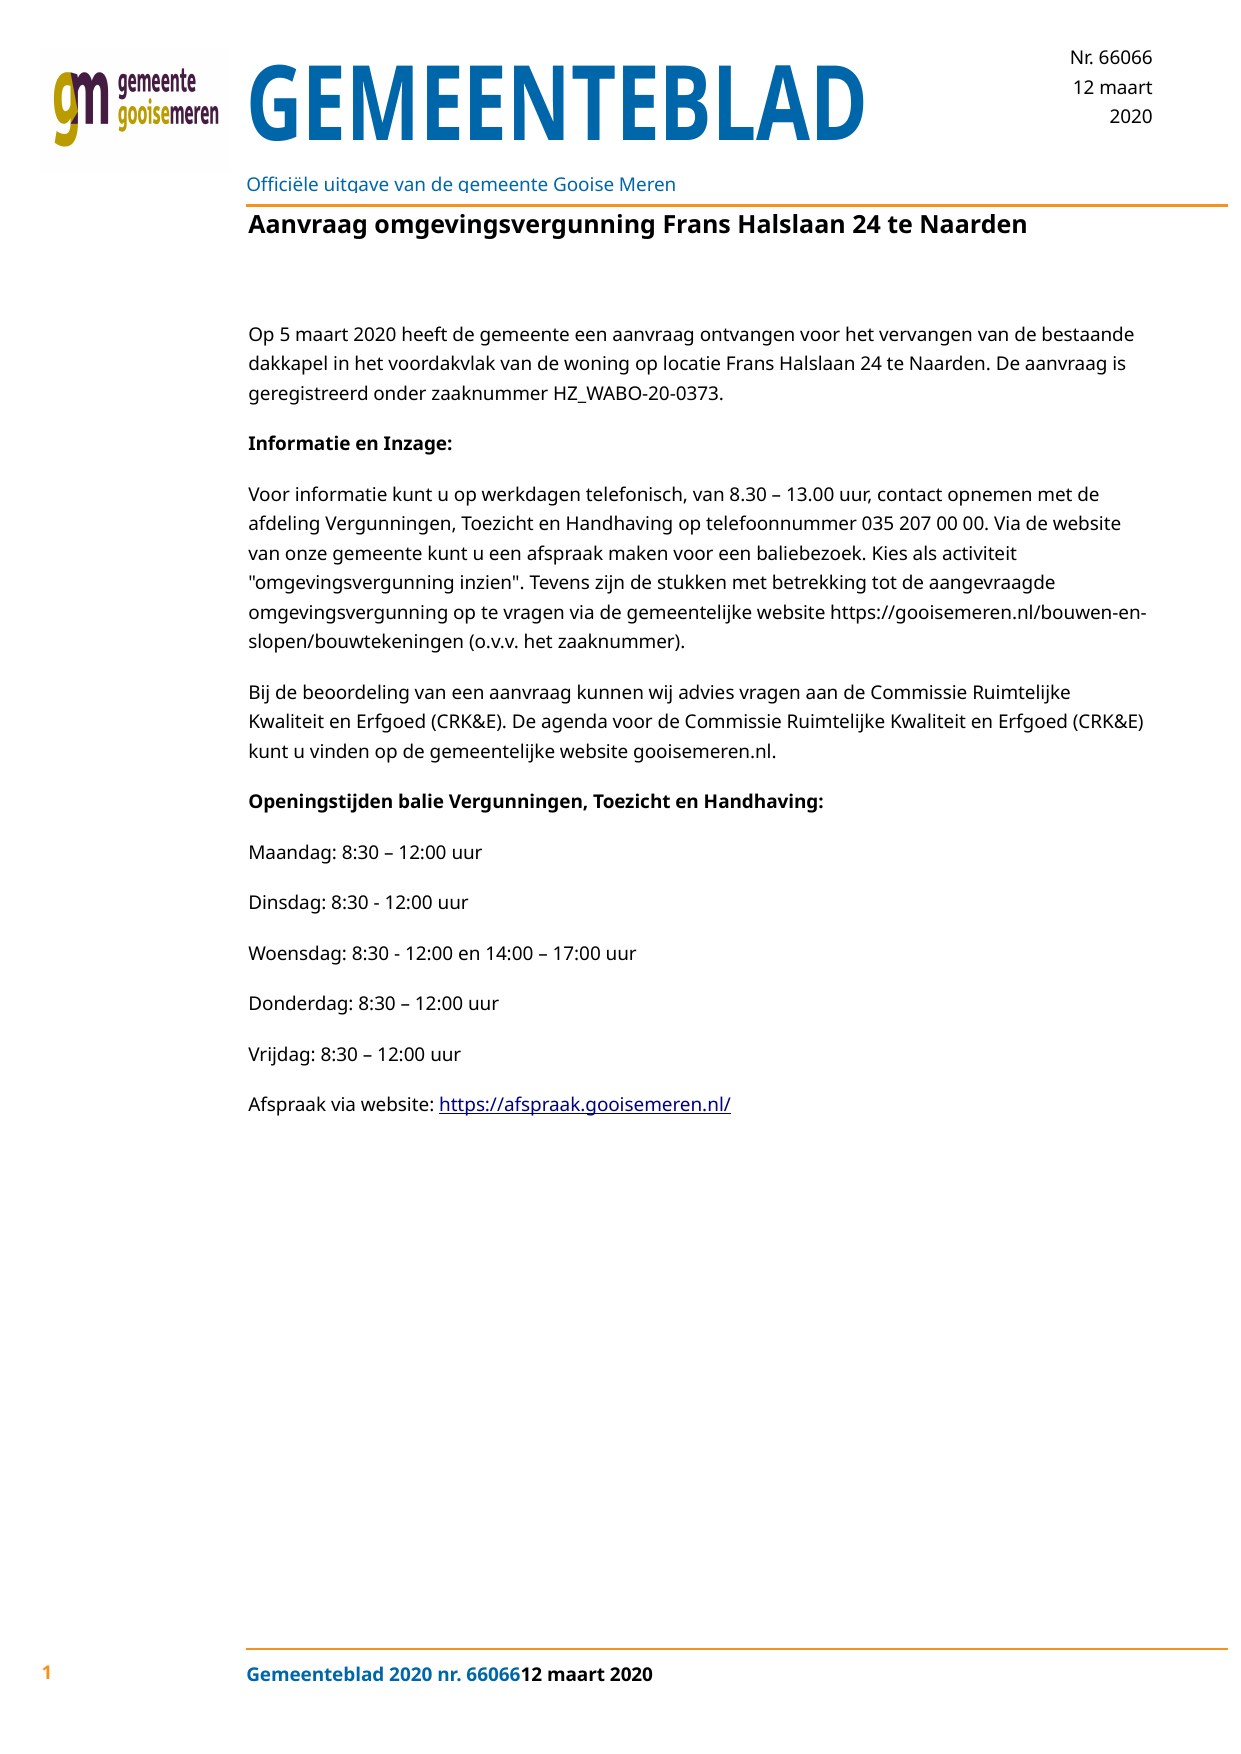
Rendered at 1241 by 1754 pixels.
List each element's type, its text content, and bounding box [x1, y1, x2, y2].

text Aanvraag omgevingsvergunning Frans Halslaan 24 te Naarden [248, 207, 1152, 241]
picture [41, 47, 231, 172]
text Openingstijden balie Vergunningen, Toezicht en Handhaving: [248, 789, 1152, 814]
text Vrijdag: 8:30 – 12:00 uur [248, 1041, 1152, 1066]
text Op 5 maart 2020 heeft de gemeente een aanvraag ontvangen voor het vervangen van de bestaande dakkapel in het voordakvlak van de woning op locatie Frans Halslaan 24 te Naarden. De aanvraag is geregistreerd onder zaaknummer HZ_WABO-20-0373. [248, 321, 1152, 406]
text Voor informatie kunt u op werkdagen telefonisch, van 8.30 – 13.00 uur, contact opnemen met de afdeling Vergunningen, Toezicht en Handhaving op telefoonnummer 035 207 00 00. Via de website van onze gemeente kunt u een afspraak maken voor een baliebezoek. Kies als activiteit "omgevingsvergunning inzien". Tevens zijn de stukken met betrekking tot de aangevraagde omgevingsvergunning op te vragen via de gemeentelijke website https://gooisemeren.nl/bouwen-en-slopen/bouwtekeningen (o.v.v. het zaaknummer). [248, 481, 1152, 654]
text Afspraak via website: https://afspraak.gooisemeren.nl/ [248, 1091, 1152, 1117]
text Bij de beoordeling van een aanvraag kunnen wij advies vragen aan de Commissie Ruimtelijke Kwaliteit en Erfgoed (CRK&E). De agenda voor de Commissie Ruimtelijke Kwaliteit en Erfgoed (CRK&E) kunt u vinden op de gemeentelijke website gooisemeren.nl. [248, 679, 1152, 764]
text Dinsdag: 8:30 - 12:00 uur [248, 889, 1152, 915]
text Woensdag: 8:30 - 12:00 en 14:00 – 17:00 uur [248, 940, 1152, 966]
text Donderdag: 8:30 – 12:00 uur [248, 990, 1152, 1016]
text Informatie en Inzage: [248, 430, 1152, 456]
text Maandag: 8:30 – 12:00 uur [248, 839, 1152, 865]
